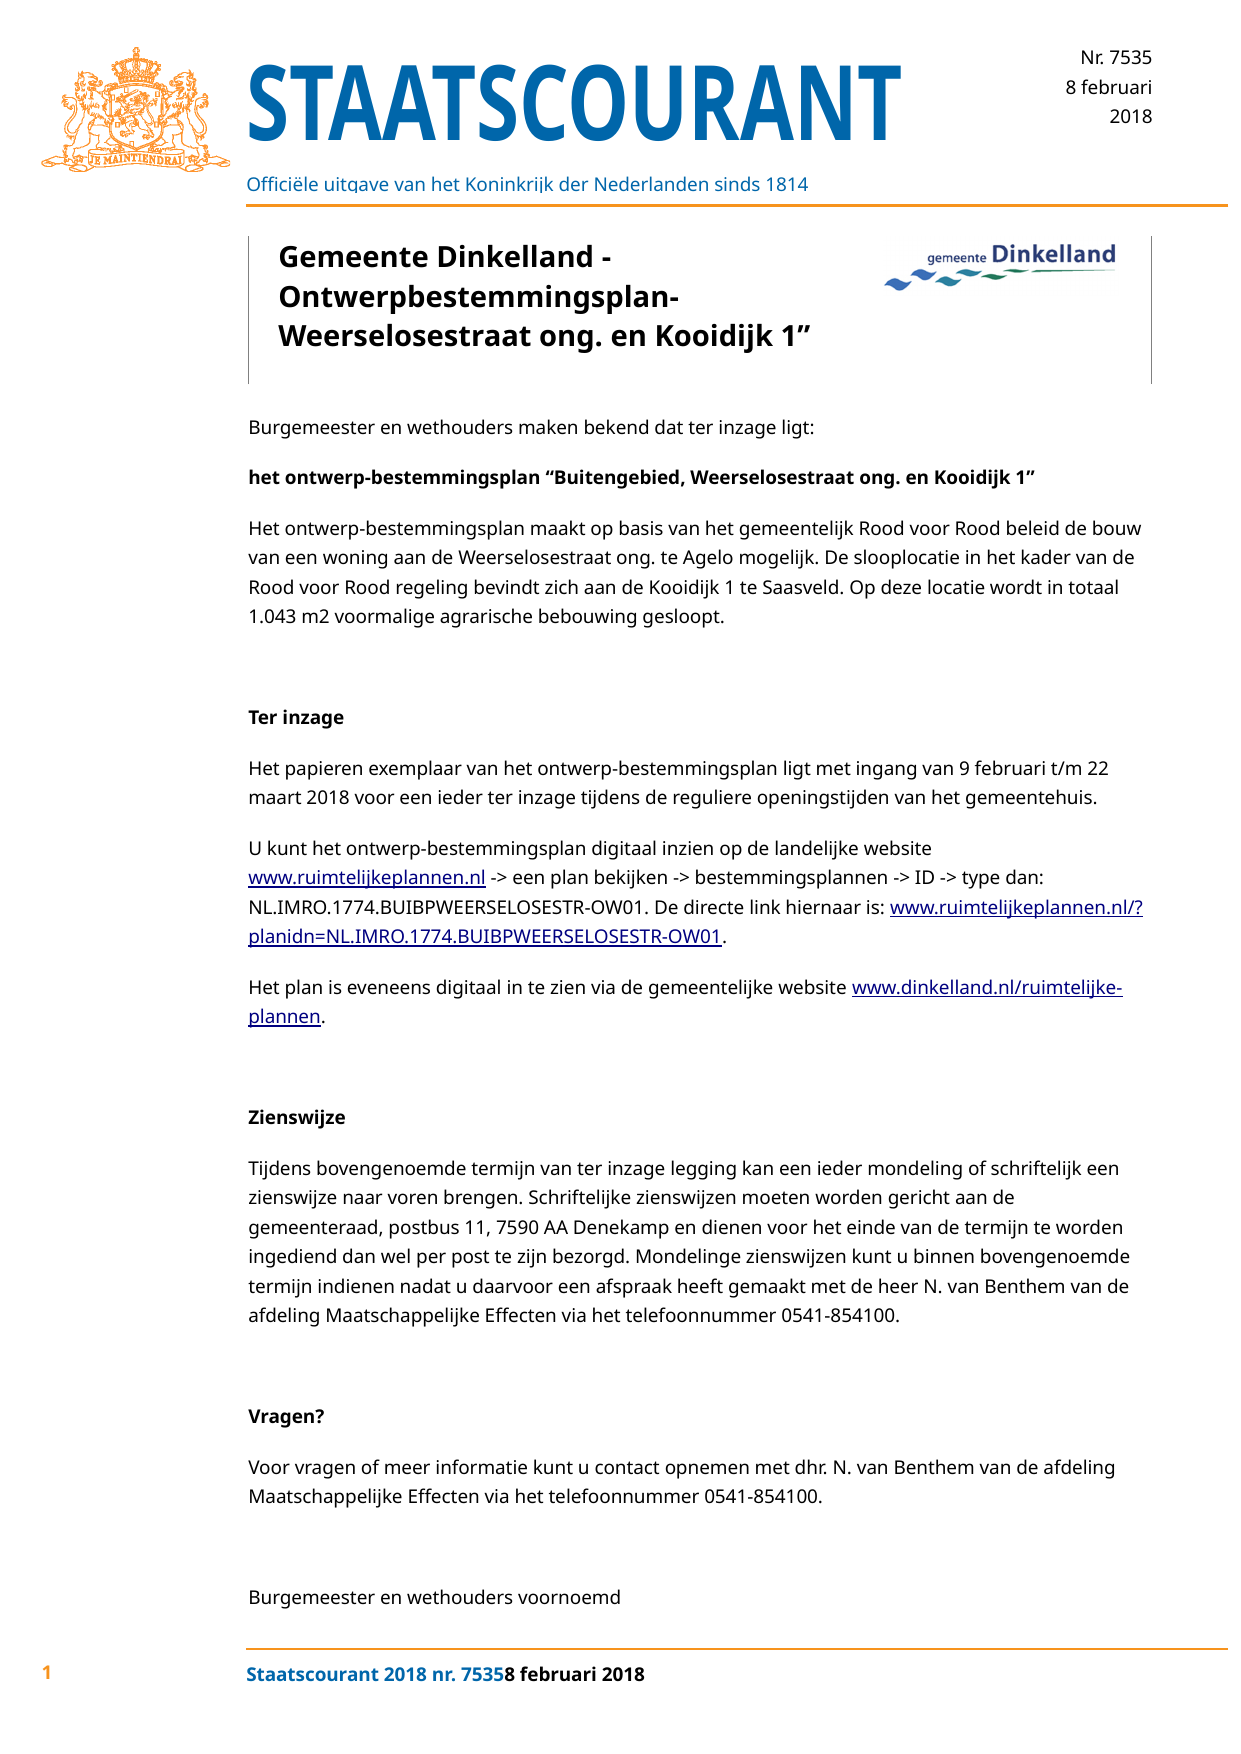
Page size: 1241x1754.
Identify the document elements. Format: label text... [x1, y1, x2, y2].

text het ontwerp-bestemmingsplan “Buitengebied, Weerselosestraat ong. en Kooidijk 1” [248, 464, 1152, 490]
text Vragen? [248, 1403, 1152, 1429]
text Zienswijze [248, 1104, 1152, 1130]
text Burgemeester en wethouders voornoemd [248, 1584, 1152, 1610]
text Het papieren exemplaar van het ontwerp-bestemmingsplan ligt met ingang van 9 februari t/m 22 maart 2018 voor een ieder ter inzage tijdens de reguliere openingstijden van het gemeentehuis. [248, 755, 1152, 810]
table_header [850, 236, 1151, 384]
table_header Gemeente Dinkelland - Ontwerpbestemmingsplan- Weerselosestraat ong. en Kooidijk 1” [249, 236, 850, 384]
text Ter inzage [248, 704, 1152, 730]
picture [41, 47, 231, 172]
text Burgemeester en wethouders maken bekend dat ter inzage ligt: [248, 414, 1152, 440]
text Tijdens bovengenoemde termijn van ter inzage legging kan een ieder mondeling of schriftelijk een zienswijze naar voren brengen. Schriftelijke zienswijzen moeten worden gericht aan de gemeenteraad, postbus 11, 7590 AA Denekamp en dienen voor het einde van de termijn te worden ingediend dan wel per post te zijn bezorgd. Mondelinge zienswijzen kunt u binnen bovengenoemde termijn indienen nadat u daarvoor een afspraak heeft gemaakt met de heer N. van Benthem van de afdeling Maatschappelijke Effecten via het telefoonnummer 0541-854100. [248, 1155, 1152, 1328]
text Het ontwerp-bestemmingsplan maakt op basis van het gemeentelijk Rood voor Rood beleid de bouw van een woning aan de Weerselosestraat ong. te Agelo mogelijk. De slooplocatie in het kader van de Rood voor Rood regeling bevindt zich aan de Kooidijk 1 te Saasveld. Op deze locatie wordt in totaal 1.043 m2 voormalige agrarische bebouwing gesloopt. [248, 515, 1152, 629]
text U kunt het ontwerp-bestemmingsplan digitaal inzien op de landelijke website www.ruimtelijkeplannen.nl -> een plan bekijken -> bestemmingsplannen -> ID -> type dan: NL.IMRO.1774.BUIBPWEERSELOSESTR-OW01. De directe link hiernaar is: www.ruimtelijkeplannen.nl/?planidn=NL.IMRO.1774.BUIBPWEERSELOSESTR-OW01. [248, 835, 1152, 949]
text Het plan is eveneens digitaal in te zien via de gemeentelijke website www.dinkelland.nl/ruimtelijke-plannen. [248, 974, 1152, 1029]
picture [882, 236, 1119, 296]
text Voor vragen of meer informatie kunt u contact opnemen met dhr. N. van Benthem van de afdeling Maatschappelijke Effecten via het telefoonnummer 0541-854100. [248, 1454, 1152, 1509]
